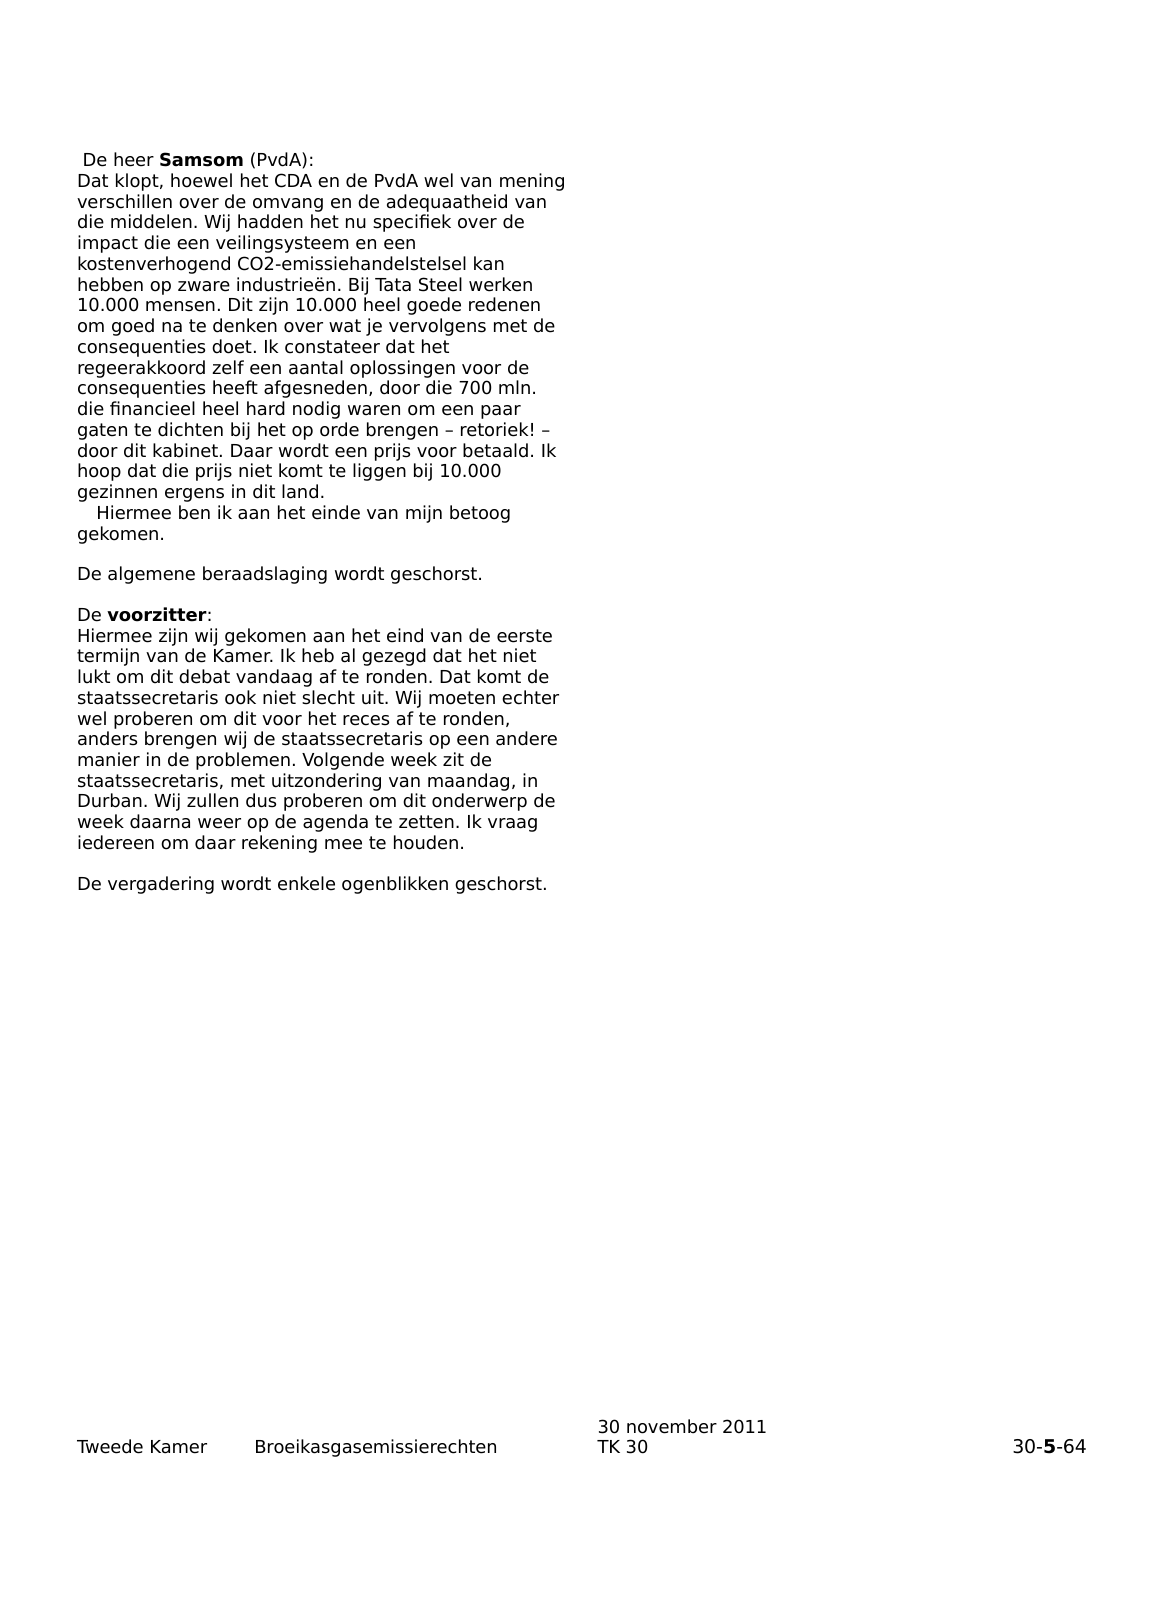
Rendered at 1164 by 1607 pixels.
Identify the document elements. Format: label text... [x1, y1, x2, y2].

text Hiermee zijn wij gekomen aan het eind van de eerste termijn van de Kamer. Ik heb al gezegd dat het niet lukt om dit debat vandaag af te ronden. Dat komt de staatssecretaris ook niet slecht uit. Wij moeten echter wel proberen om dit voor het reces af te ronden, anders brengen wij de staatssecretaris op een andere manier in de problemen. Volgende week zit de staatssecretaris, met uitzondering van maandag, in Durban. Wij zullen dus proberen om dit onderwerp de week daarna weer op de agenda te zetten. Ik vraag iedereen om daar rekening mee te houden. [77, 626, 567, 853]
text Dat klopt, hoewel het CDA en de PvdA wel van mening verschillen over de omvang en de adequaatheid van die middelen. Wij hadden het nu specifiek over de impact die een veilingsysteem en een kostenverhogend CO2-emissiehandelstelsel kan hebben op zware industrieën. Bij Tata Steel werken 10.000 mensen. Dit zijn 10.000 heel goede redenen om goed na te denken over wat je vervolgens met de consequenties doet. Ik constateer dat het regeerakkoord zelf een aantal oplossingen voor de consequenties heeft afgesneden, door die 700 mln. die financieel heel hard nodig waren om een paar gaten te dichten bij het op orde brengen – retoriek! – door dit kabinet. Daar wordt een prijs voor betaald. Ik hoop dat die prijs niet komt te liggen bij 10.000 gezinnen ergens in dit land. [77, 171, 567, 503]
text De heer Samsom (PvdA): [77, 150, 567, 171]
text De voorzitter: [77, 605, 567, 626]
text De vergadering wordt enkele ogenblikken geschorst. [77, 873, 567, 894]
text Hiermee ben ik aan het einde van mijn betoog gekomen. [77, 503, 567, 544]
text De algemene beraadslaging wordt geschorst. [77, 564, 567, 585]
